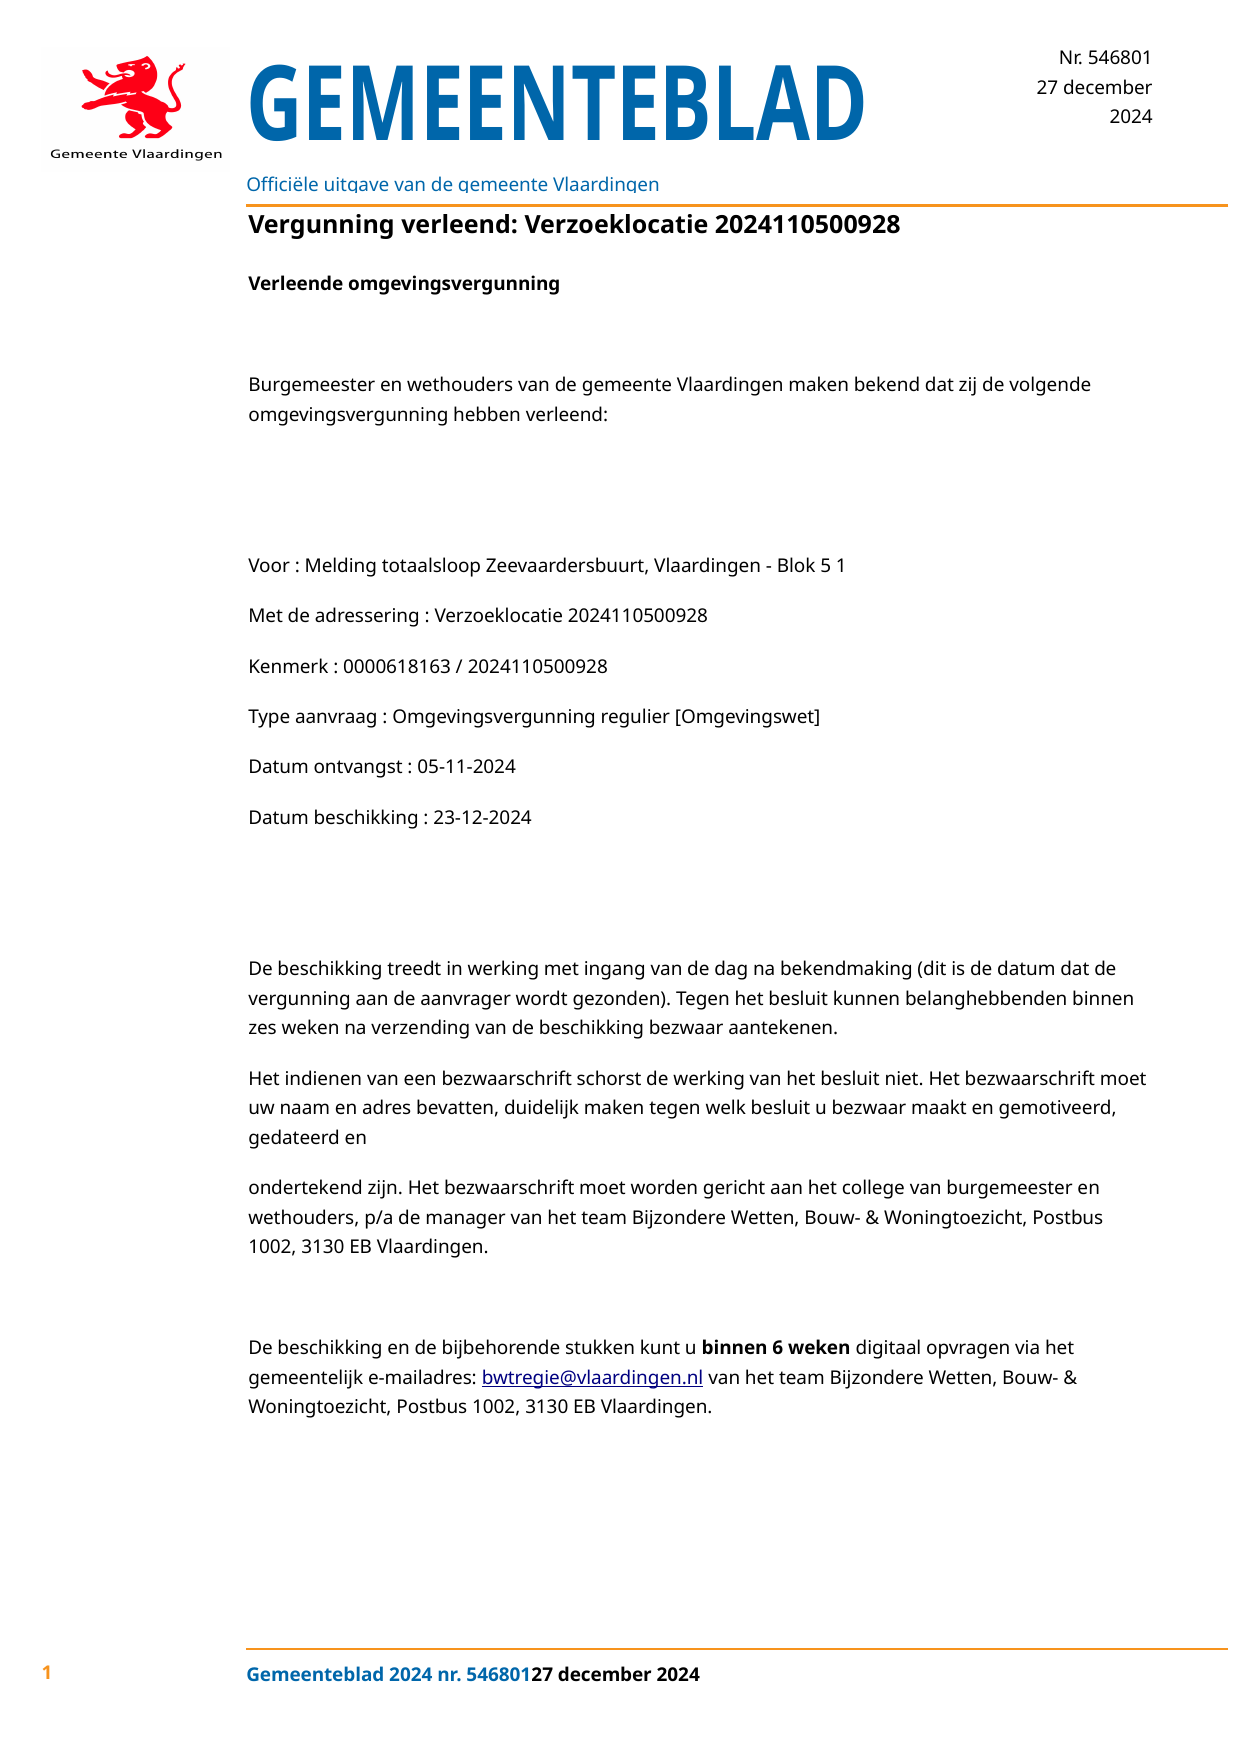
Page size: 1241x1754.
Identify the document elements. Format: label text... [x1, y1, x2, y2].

text Verleende omgevingsvergunning [248, 270, 1152, 296]
text Met de adressering : Verzoeklocatie 2024110500928 [248, 602, 1152, 628]
text Type aanvraag : Omgevingsvergunning regulier [Omgevingswet] [248, 703, 1152, 729]
text ondertekend zijn. Het bezwaarschrift moet worden gericht aan het college van burgemeester en wethouders, p/a de manager van het team Bijzondere Wetten, Bouw- & Woningtoezicht, Postbus 1002, 3130 EB Vlaardingen. [248, 1174, 1152, 1259]
text De beschikking en de bijbehorende stukken kunt u binnen 6 weken digitaal opvragen via het gemeentelijk e-mailadres: bwtregie@vlaardingen.nl van het team Bijzondere Wetten, Bouw- & Woningtoezicht, Postbus 1002, 3130 EB Vlaardingen. [248, 1334, 1152, 1419]
text Het indienen van een bezwaarschrift schorst de werking van het besluit niet. Het bezwaarschrift moet uw naam en adres bevatten, duidelijk maken tegen welk besluit u bezwaar maakt en gemotiveerd, gedateerd en [248, 1065, 1152, 1150]
text Voor : Melding totaalsloop Zeevaardersbuurt, Vlaardingen - Blok 5 1 [248, 552, 1152, 578]
text Vergunning verleend: Verzoeklocatie 2024110500928 [248, 207, 1152, 241]
text Datum ontvangst : 05-11-2024 [248, 754, 1152, 779]
text De beschikking treedt in werking met ingang van de dag na bekendmaking (dit is de datum dat de vergunning aan de aanvrager wordt gezonden). Tegen het besluit kunnen belanghebbenden binnen zes weken na verzending van de beschikking bezwaar aantekenen. [248, 955, 1152, 1040]
text Datum beschikking : 23-12-2024 [248, 804, 1152, 830]
picture [41, 47, 231, 172]
text Kenmerk : 0000618163 / 2024110500928 [248, 653, 1152, 678]
text Burgemeester en wethouders van de gemeente Vlaardingen maken bekend dat zij de volgende omgevingsvergunning hebben verleend: [248, 371, 1152, 426]
